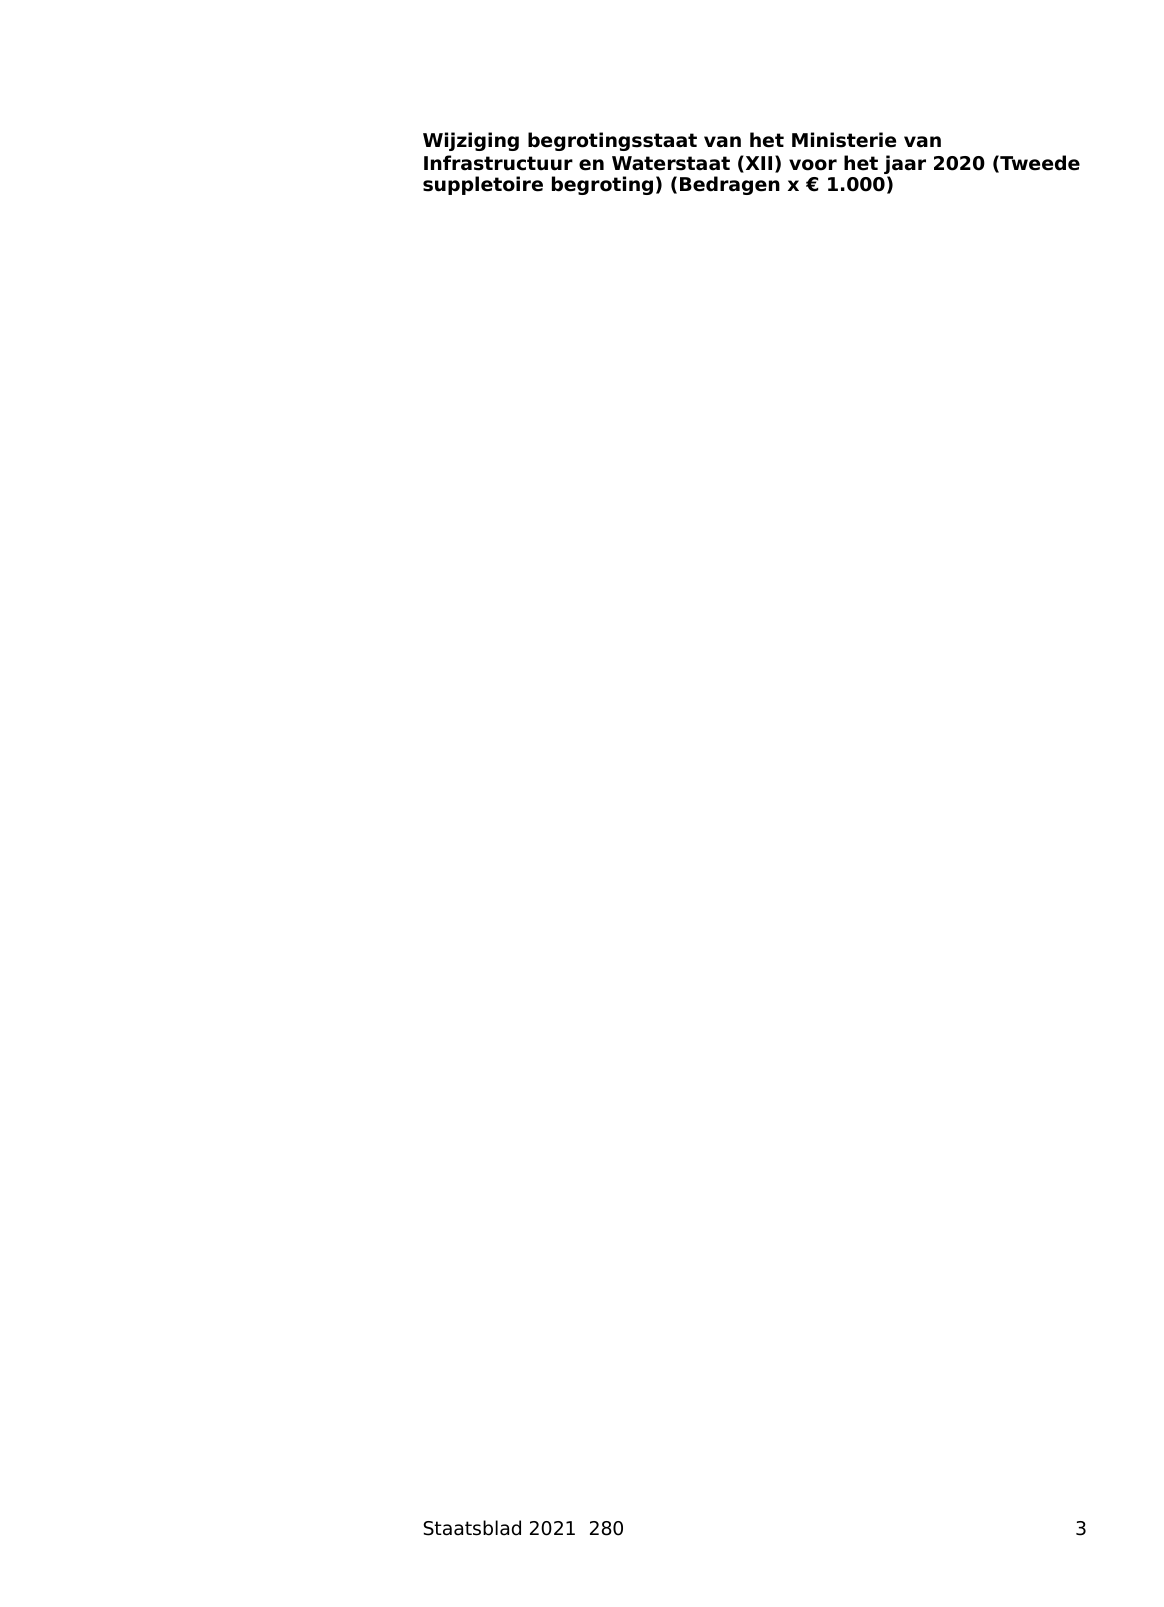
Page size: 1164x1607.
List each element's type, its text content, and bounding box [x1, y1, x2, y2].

subtitle Wijziging begrotingsstaat van het Ministerie van Infrastructuur en Waterstaat (XII) voor het jaar 2020 (Tweede suppletoire begroting) (Bedragen x € 1.000) [422, 130, 1087, 196]
